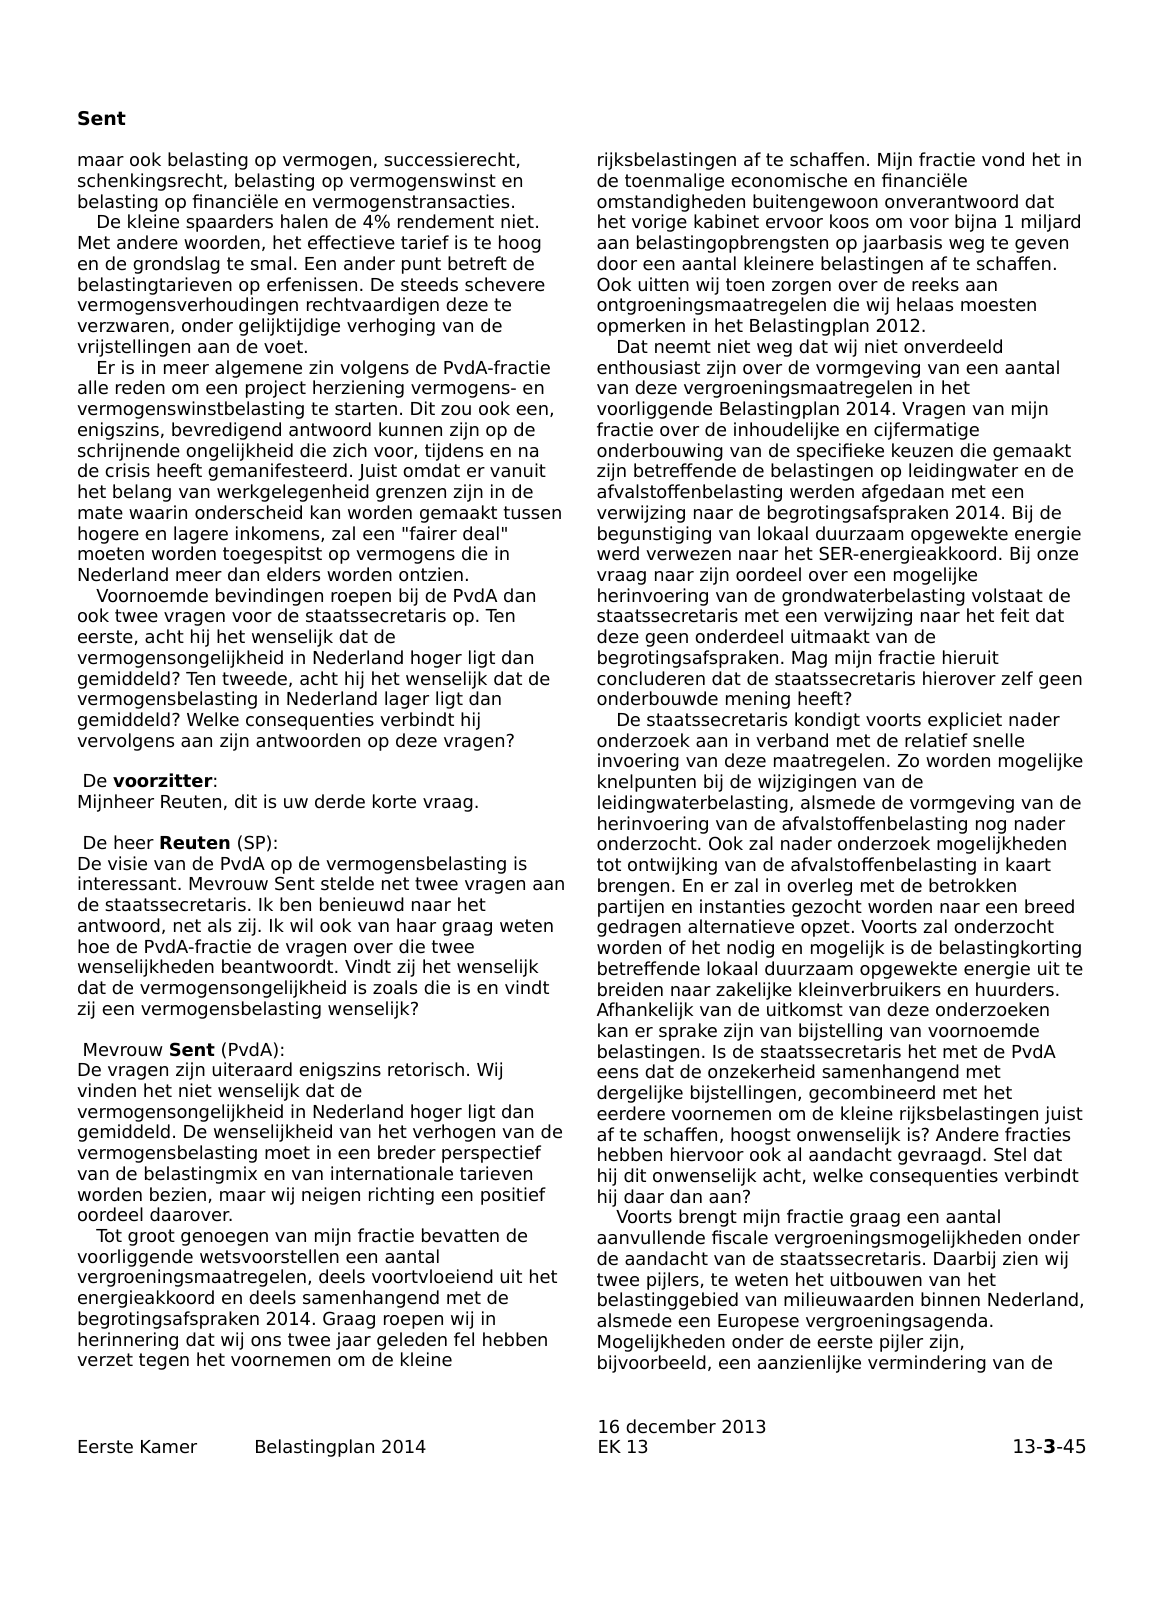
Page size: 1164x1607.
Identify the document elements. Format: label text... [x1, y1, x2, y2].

text De voorzitter: [77, 771, 567, 792]
text De staatssecretaris kondigt voorts expliciet nader onderzoek aan in verband met de relatief snelle invoering van deze maatregelen. Zo worden mogelijke knelpunten bij de wijzigingen van de leidingwaterbelasting, alsmede de vormgeving van de herinvoering van de afvalstoffenbelasting nog nader onderzocht. Ook zal nader onderzoek mogelijkheden tot ontwijking van de afvalstoffenbelasting in kaart brengen. En er zal in overleg met de betrokken partijen en instanties gezocht worden naar een breed gedragen alternatieve opzet. Voorts zal onderzocht worden of het nodig en mogelijk is de belastingkorting betreffende lokaal duurzaam opgewekte energie uit te breiden naar zakelijke kleinverbruikers en huurders. Afhankelijk van de uitkomst van deze onderzoeken kan er sprake zijn van bijstelling van voornoemde belastingen. Is de staatssecretaris het met de PvdA eens dat de onzekerheid samenhangend met dergelijke bijstellingen, gecombineerd met het eerdere voornemen om de kleine rijksbelastingen juist af te schaffen, hoogst onwenselijk is? Andere fracties hebben hiervoor ook al aandacht gevraagd. Stel dat hij dit onwenselijk acht, welke consequenties verbindt hij daar dan aan? [596, 710, 1087, 1207]
text De vragen zijn uiteraard enigszins retorisch. Wij vinden het niet wenselijk dat de vermogensongelijkheid in Nederland hoger ligt dan gemiddeld. De wenselijkheid van het verhogen van de vermogensbelasting moet in een breder perspectief van de belastingmix en van internationale tarieven worden bezien, maar wij neigen richting een positief oordeel daarover. [77, 1060, 567, 1226]
text Mevrouw Sent (PvdA): [77, 1039, 567, 1060]
text maar ook belasting op vermogen, successierecht, schenkingsrecht, belasting op vermogenswinst en belasting op financiële en vermogenstransacties. [77, 150, 567, 212]
text rijksbelastingen af te schaffen. Mijn fractie vond het in de toenmalige economische en financiële omstandigheden buitengewoon onverantwoord dat het vorige kabinet ervoor koos om voor bijna 1 miljard aan belastingopbrengsten op jaarbasis weg te geven door een aantal kleinere belastingen af te schaffen. Ook uitten wij toen zorgen over de reeks aan ontgroeningsmaatregelen die wij helaas moesten opmerken in het Belastingplan 2012. [596, 150, 1087, 337]
text Dat neemt niet weg dat wij niet onverdeeld enthousiast zijn over de vormgeving van een aantal van deze vergroeningsmaatregelen in het voorliggende Belastingplan 2014. Vragen van mijn fractie over de inhoudelijke en cijfermatige onderbouwing van de specifieke keuzen die gemaakt zijn betreffende de belastingen op leidingwater en de afvalstoffenbelasting werden afgedaan met een verwijzing naar de begrotingsafspraken 2014. Bij de begunstiging van lokaal duurzaam opgewekte energie werd verwezen naar het SER-energieakkoord. Bij onze vraag naar zijn oordeel over een mogelijke herinvoering van de grondwaterbelasting volstaat de staatssecretaris met een verwijzing naar het feit dat deze geen onderdeel uitmaakt van de begrotingsafspraken. Mag mijn fractie hieruit concluderen dat de staatssecretaris hierover zelf geen onderbouwde mening heeft? [596, 337, 1087, 710]
text De visie van de PvdA op de vermogensbelasting is interessant. Mevrouw Sent stelde net twee vragen aan de staatssecretaris. Ik ben benieuwd naar het antwoord, net als zij. Ik wil ook van haar graag weten hoe de PvdA-fractie de vragen over die twee wenselijkheden beantwoordt. Vindt zij het wenselijk dat de vermogensongelijkheid is zoals die is en vindt zij een vermogensbelasting wenselijk? [77, 853, 567, 1019]
text Voorts brengt mijn fractie graag een aantal aanvullende fiscale vergroeningsmogelijkheden onder de aandacht van de staatssecretaris. Daarbij zien wij twee pijlers, te weten het uitbouwen van het belastinggebied van milieuwaarden binnen Nederland, alsmede een Europese vergroeningsagenda. Mogelijkheden onder de eerste pijler zijn, bijvoorbeeld, een aanzienlijke vermindering van de [596, 1207, 1087, 1373]
text Er is in meer algemene zin volgens de PvdA-fractie alle reden om een project herziening vermogens- en vermogenswinstbelasting te starten. Dit zou ook een, enigszins, bevredigend antwoord kunnen zijn op de schrijnende ongelijkheid die zich voor, tijdens en na de crisis heeft gemanifesteerd. Juist omdat er vanuit het belang van werkgelegenheid grenzen zijn in de mate waarin onderscheid kan worden gemaakt tussen hogere en lagere inkomens, zal een "fairer deal" moeten worden toegespitst op vermogens die in Nederland meer dan elders worden ontzien. [77, 357, 567, 586]
text De heer Reuten (SP): [77, 833, 567, 853]
text Tot groot genoegen van mijn fractie bevatten de voorliggende wetsvoorstellen een aantal vergroeningsmaatregelen, deels voortvloeiend uit het energieakkoord en deels samenhangend met de begrotingsafspraken 2014. Graag roepen wij in herinnering dat wij ons twee jaar geleden fel hebben verzet tegen het voornemen om de kleine [77, 1226, 567, 1371]
text De kleine spaarders halen de 4% rendement niet. Met andere woorden, het effectieve tarief is te hoog en de grondslag te smal. Een ander punt betreft de belastingtarieven op erfenissen. De steeds schevere vermogensverhoudingen rechtvaardigen deze te verzwaren, onder gelijktijdige verhoging van de vrijstellingen aan de voet. [77, 212, 567, 357]
text Mijnheer Reuten, dit is uw derde korte vraag. [77, 792, 567, 813]
text Voornoemde bevindingen roepen bij de PvdA dan ook twee vragen voor de staatssecretaris op. Ten eerste, acht hij het wenselijk dat de vermogensongelijkheid in Nederland hoger ligt dan gemiddeld? Ten tweede, acht hij het wenselijk dat de vermogensbelasting in Nederland lager ligt dan gemiddeld? Welke consequenties verbindt hij vervolgens aan zijn antwoorden op deze vragen? [77, 586, 567, 751]
